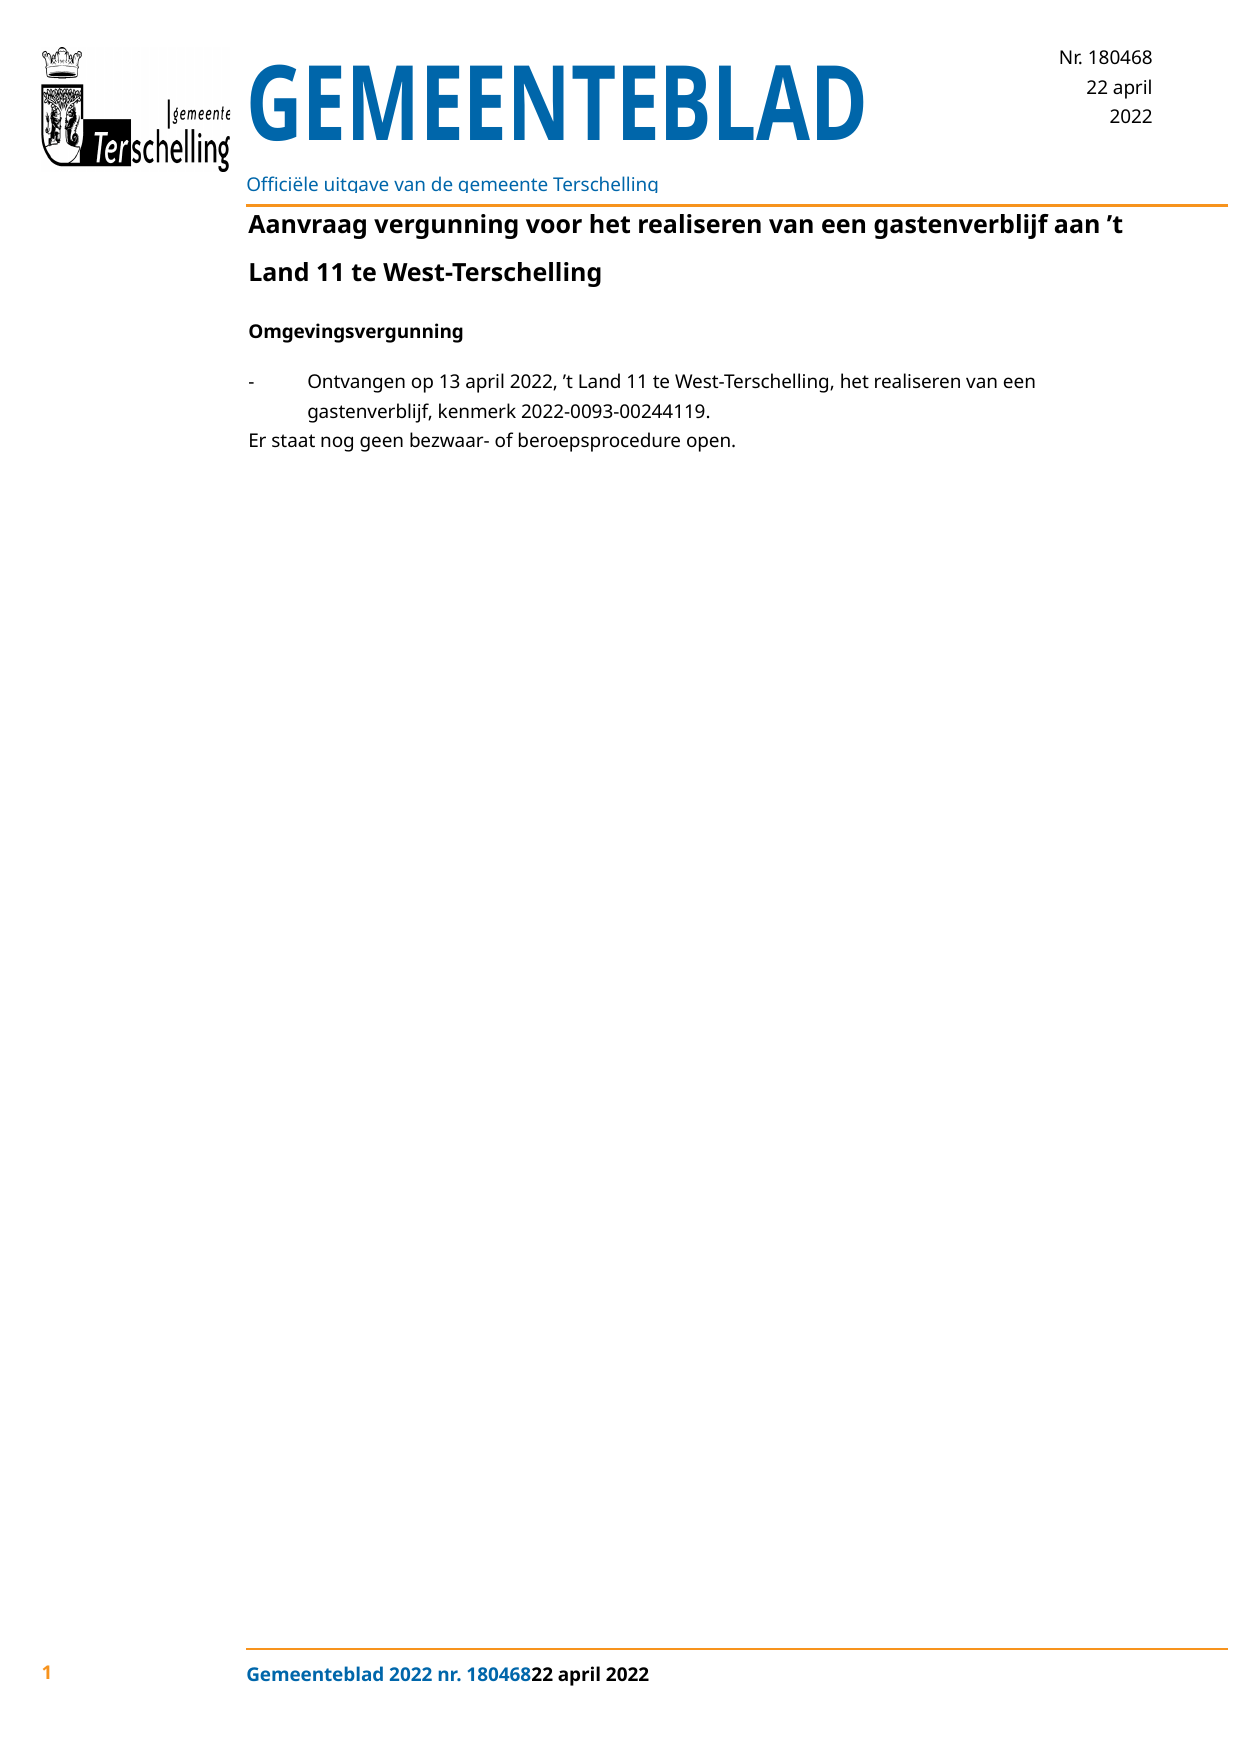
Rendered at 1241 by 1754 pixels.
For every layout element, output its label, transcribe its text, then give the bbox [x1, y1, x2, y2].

text Er staat nog geen bezwaar- of beroepsprocedure open. [248, 427, 1152, 453]
list Ontvangen op 13 april 2022, ’t Land 11 te West-Terschelling, het realiseren van een gastenverblijf, kenmerk 2022-0093-00244119. [248, 368, 1152, 424]
picture [41, 47, 231, 172]
text Aanvraag vergunning voor het realiseren van een gastenverblijf aan ’t Land 11 te West-Terschelling [248, 207, 1152, 288]
text Omgevingsvergunning [248, 318, 1152, 344]
